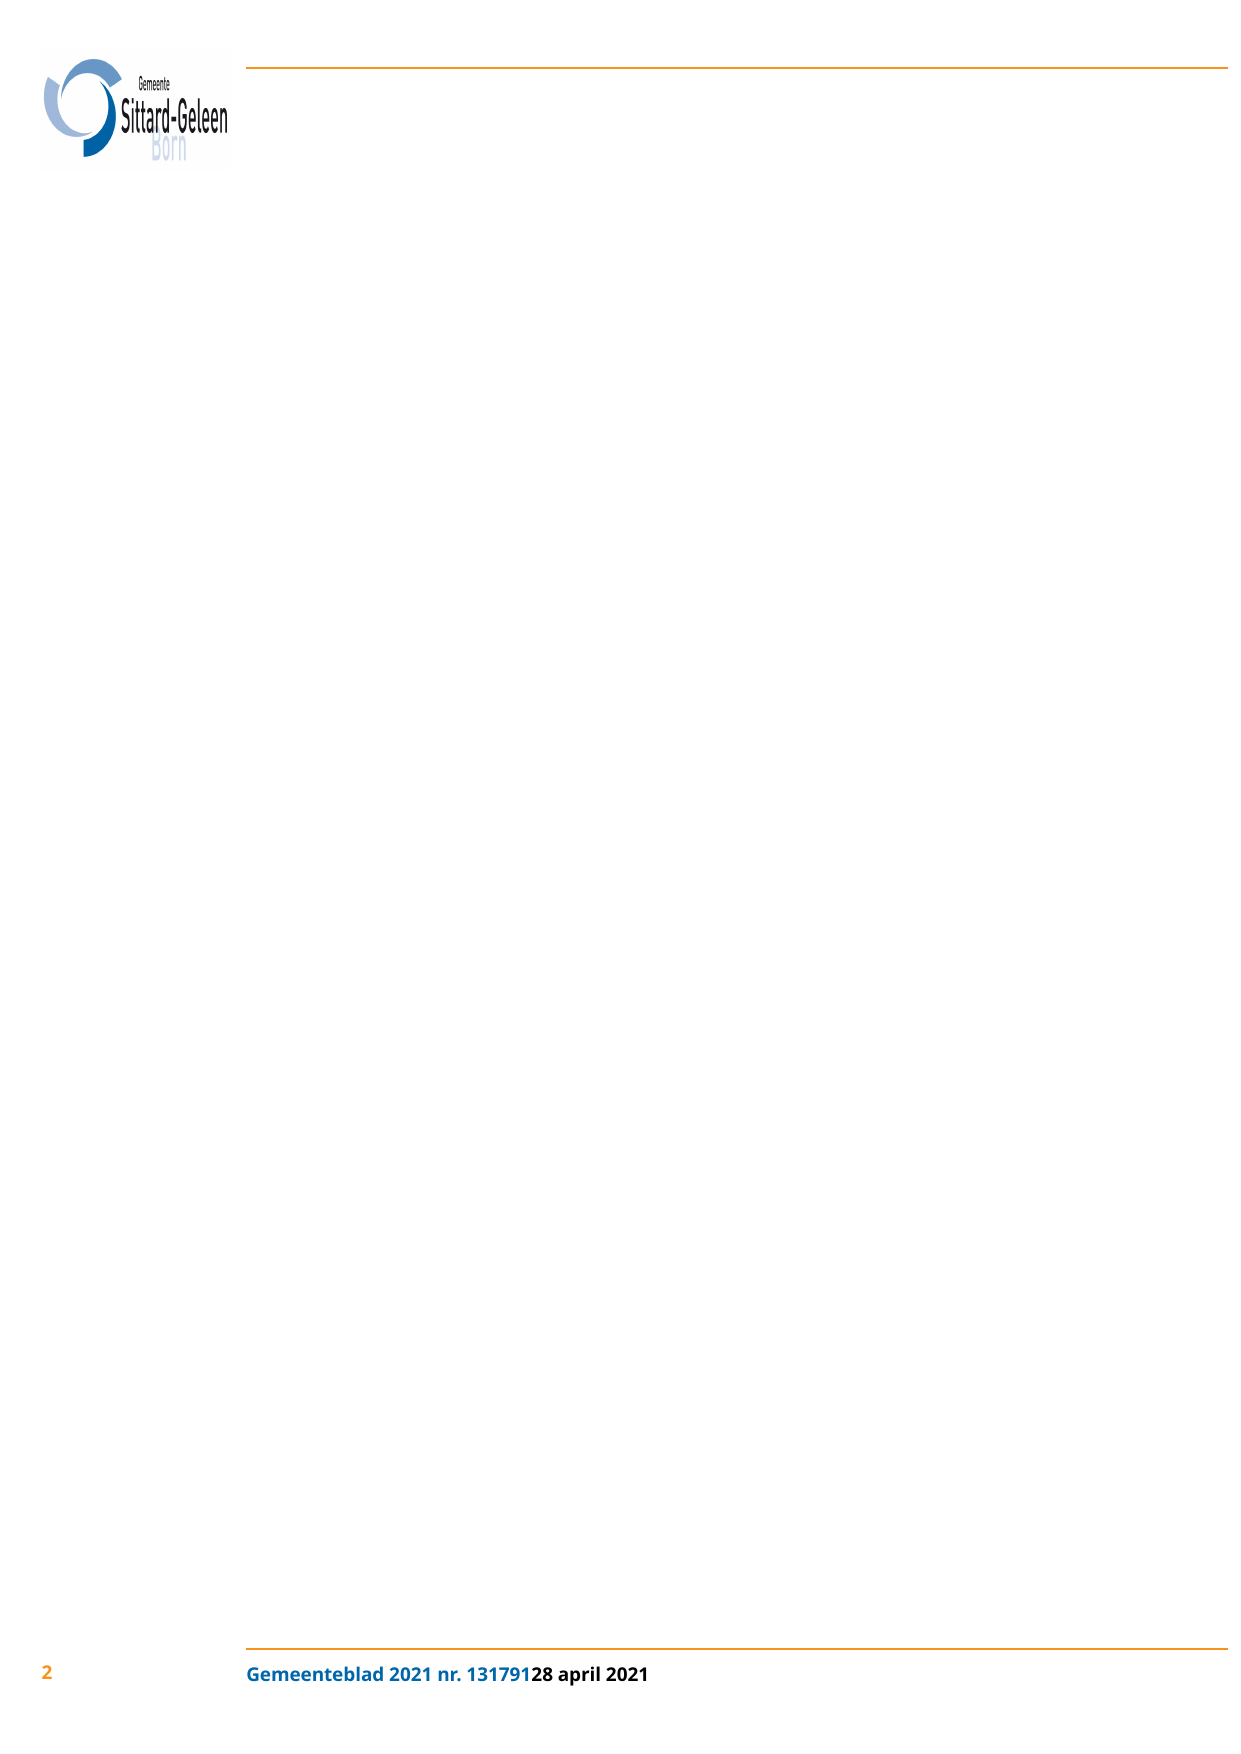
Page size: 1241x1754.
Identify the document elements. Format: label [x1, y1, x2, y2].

picture [41, 47, 231, 172]
